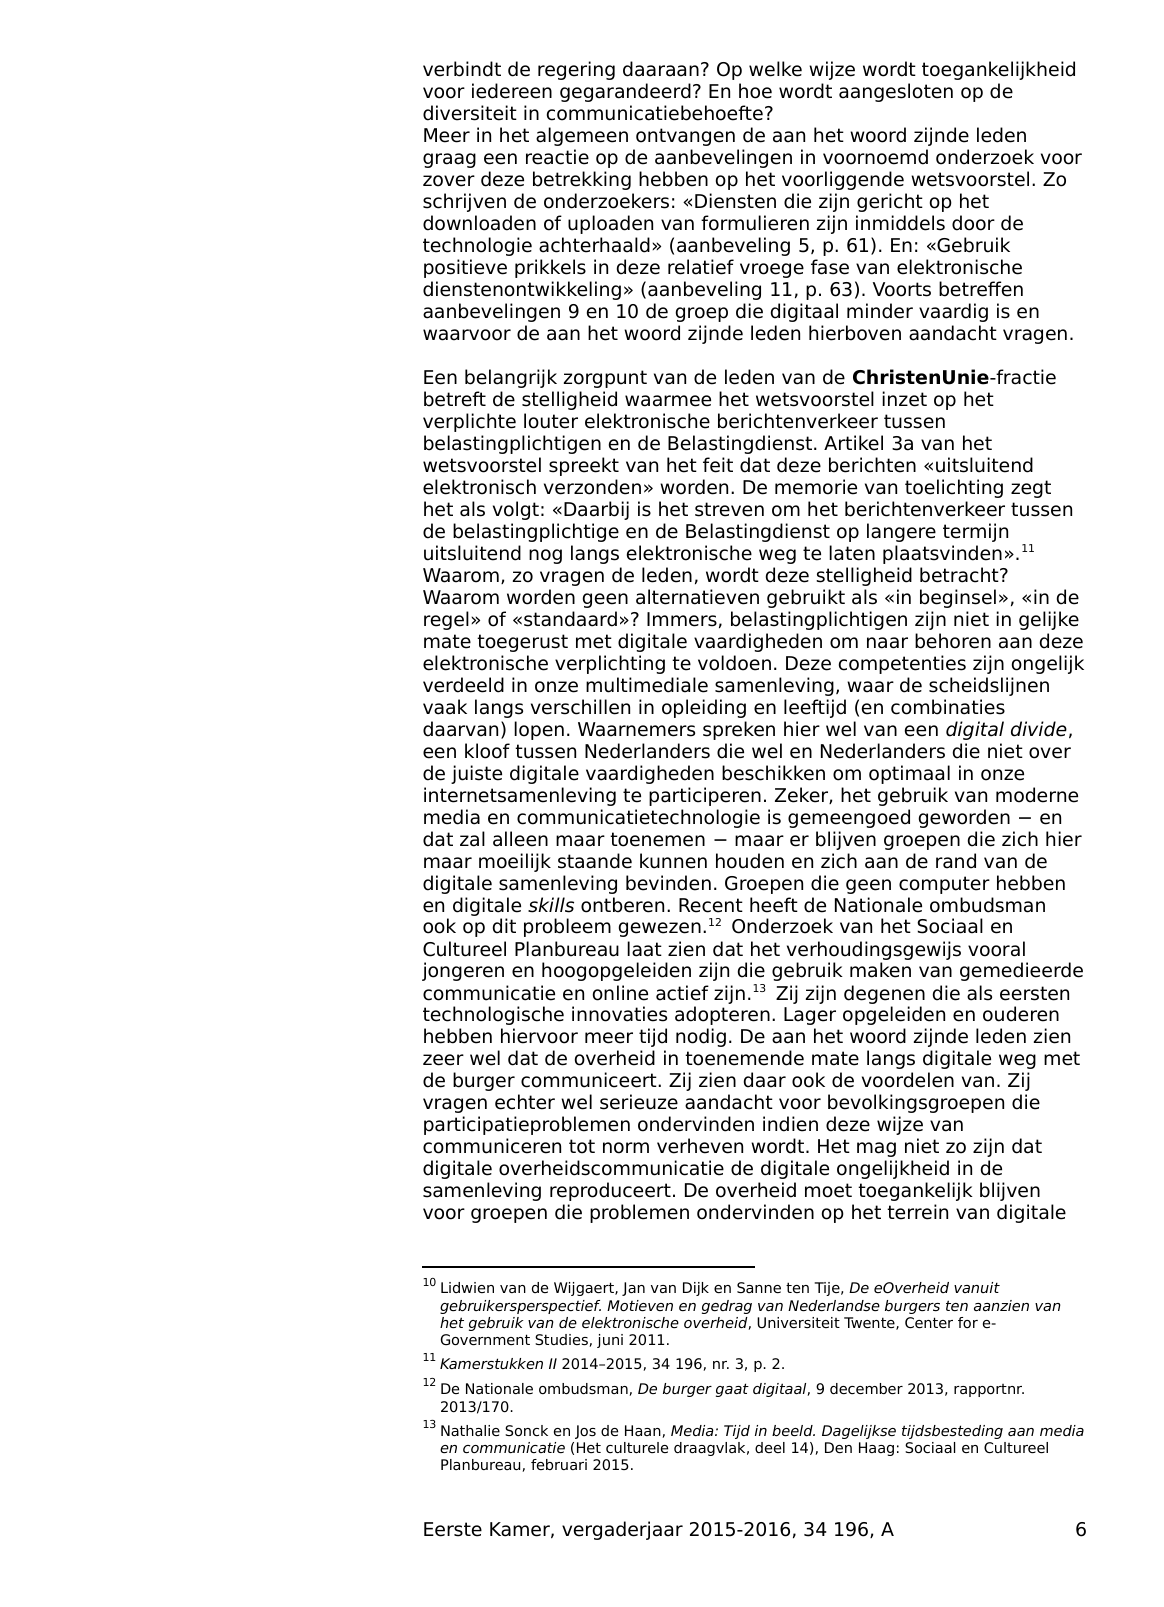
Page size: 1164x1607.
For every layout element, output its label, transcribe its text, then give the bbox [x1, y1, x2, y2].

text Kamerstukken II 2014–2015, 34 196, nr. 3, p. 2. [422, 1352, 1087, 1374]
text verbindt de regering daaraan? Op welke wijze wordt toegankelijkheid voor iedereen gegarandeerd? En hoe wordt aangesloten op de diversiteit in communicatiebehoefte? [422, 59, 1087, 125]
text Lidwien van de Wijgaert, Jan van Dijk en Sanne ten Tije, De eOverheid vanuit gebruikersperspectief. Motieven en gedrag van Nederlandse burgers ten aanzien van het gebruik van de elektronische overheid, Universiteit Twente, Center for e-Government Studies, juni 2011. [422, 1276, 1087, 1349]
text De Nationale ombudsman, De burger gaat digitaal, 9 december 2013, rapportnr. 2013/170. [422, 1377, 1087, 1416]
text Nathalie Sonck en Jos de Haan, Media: Tijd in beeld. Dagelijkse tijdsbesteding aan media en communicatie (Het culturele draagvlak, deel 14), Den Haag: Sociaal en Cultureel Planbureau, februari 2015. [422, 1418, 1087, 1474]
text Een belangrijk zorgpunt van de leden van de ChristenUnie-fractie betreft de stelligheid waarmee het wetsvoorstel inzet op het verplichte louter elektronische berichtenverkeer tussen belastingplichtigen en de Belastingdienst. Artikel 3a van het wetsvoorstel spreekt van het feit dat deze berichten «uitsluitend elektronisch verzonden» worden. De memorie van toelichting zegt het als volgt: «Daarbij is het streven om het berichtenverkeer tussen de belastingplichtige en de Belastingdienst op langere termijn uitsluitend nog langs elektronische weg te laten plaatsvinden». Waarom, zo vragen de leden, wordt deze stelligheid betracht? Waarom worden geen alternatieven gebruikt als «in beginsel», «in de regel» of «standaard»? Immers, belastingplichtigen zijn niet in gelijke mate toegerust met digitale vaardigheden om naar behoren aan deze elektronische verplichting te voldoen. Deze competenties zijn ongelijk verdeeld in onze multimediale samenleving, waar de scheidslijnen vaak langs verschillen in opleiding en leeftijd (en combinaties daarvan) lopen. Waarnemers spreken hier wel van een digital divide, een kloof tussen Nederlanders die wel en Nederlanders die niet over de juiste digitale vaardigheden beschikken om optimaal in onze internetsamenleving te participeren. Zeker, het gebruik van moderne media en communicatietechnologie is gemeengoed geworden − en dat zal alleen maar toenemen − maar er blijven groepen die zich hier maar moeilijk staande kunnen houden en zich aan de rand van de digitale samenleving bevinden. Groepen die geen computer hebben en digitale skills ontberen. Recent heeft de Nationale ombudsman ook op dit probleem gewezen. Onderzoek van het Sociaal en Cultureel Planbureau laat zien dat het verhoudingsgewijs vooral jongeren en hoogopgeleiden zijn die gebruik maken van gemedieerde communicatie en online actief zijn. Zij zijn degenen die als eersten technologische innovaties adopteren. Lager opgeleiden en ouderen hebben hiervoor meer tijd nodig. De aan het woord zijnde leden zien zeer wel dat de overheid in toenemende mate langs digitale weg met de burger communiceert. Zij zien daar ook de voordelen van. Zij vragen echter wel serieuze aandacht voor bevolkingsgroepen die participatieproblemen ondervinden indien deze wijze van communiceren tot norm verheven wordt. Het mag niet zo zijn dat digitale overheidscommunicatie de digitale ongelijkheid in de samenleving reproduceert. De overheid moet toegankelijk blijven voor groepen die problemen ondervinden op het terrein van digitale [422, 367, 1087, 1224]
text Meer in het algemeen ontvangen de aan het woord zijnde leden graag een reactie op de aanbevelingen in voornoemd onderzoek voor zover deze betrekking hebben op het voorliggende wetsvoorstel. Zo schrijven de onderzoekers: «Diensten die zijn gericht op het downloaden of uploaden van formulieren zijn inmiddels door de technologie achterhaald» (aanbeveling 5, p. 61). En: «Gebruik positieve prikkels in deze relatief vroege fase van elektronische dienstenontwikkeling» (aanbeveling 11, p. 63). Voorts betreffen aanbevelingen 9 en 10 de groep die digitaal minder vaardig is en waarvoor de aan het woord zijnde leden hierboven aandacht vragen. [422, 125, 1087, 345]
